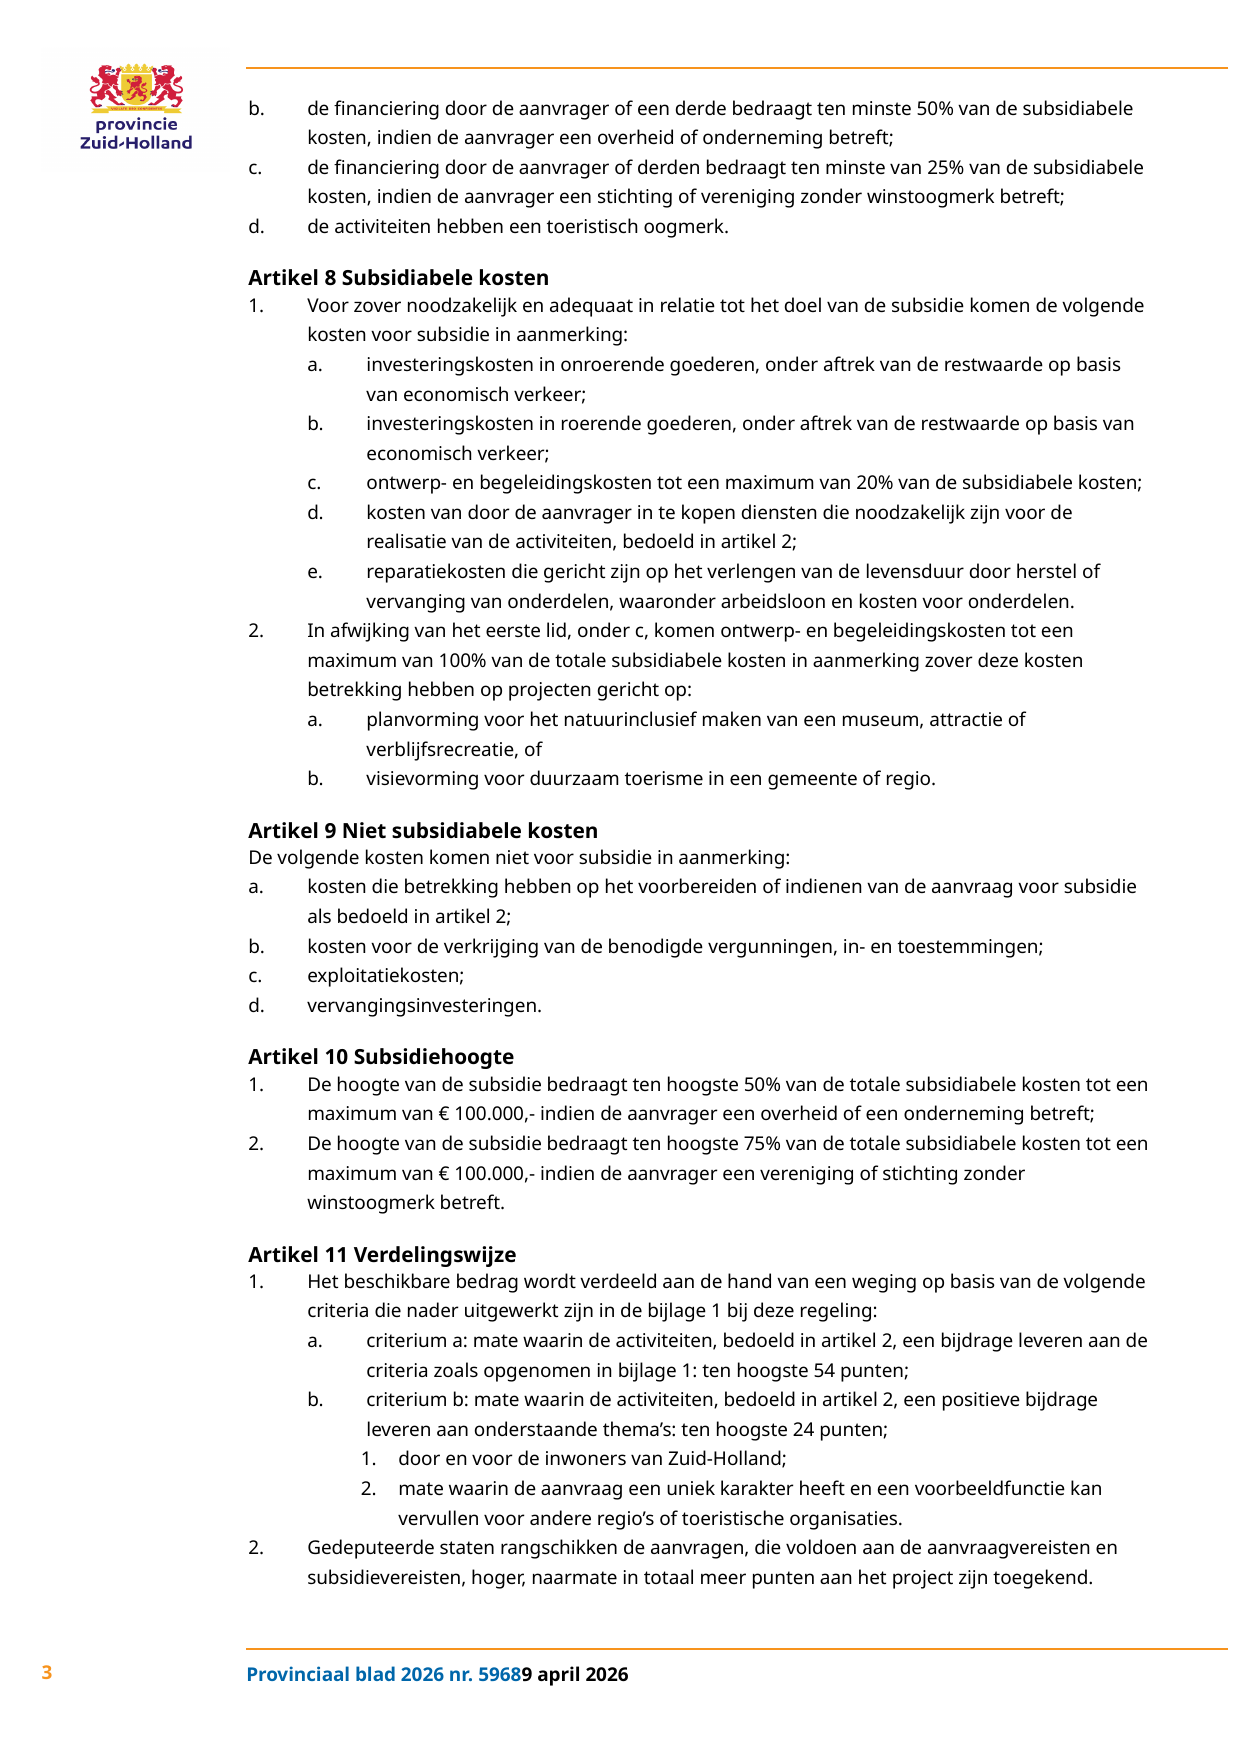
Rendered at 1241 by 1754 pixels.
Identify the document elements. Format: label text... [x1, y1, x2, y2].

list visievorming voor duurzaam toerisme in een gemeente of regio. [307, 765, 1152, 791]
list de financiering door de aanvrager of derden bedraagt ten minste van 25% van de subsidiabele kosten, indien de aanvrager een stichting of vereniging zonder winstoogmerk betreft; [248, 154, 1152, 209]
list de financiering door de aanvrager of een derde bedraagt ten minste 50% van de subsidiabele kosten, indien de aanvrager een overheid of onderneming betreft; [248, 95, 1152, 150]
list reparatiekosten die gericht zijn op het verlengen van de levensduur door herstel of vervanging van onderdelen, waaronder arbeidsloon en kosten voor onderdelen. [307, 558, 1152, 613]
list vervangingsinvesteringen. [248, 992, 1152, 1018]
picture [41, 47, 231, 172]
list criterium b: mate waarin de activiteiten, bedoeld in artikel 2, een positieve bijdrage leveren aan onderstaande thema’s: ten hoogste 24 punten; [307, 1386, 1152, 1442]
text Artikel 11 Verdelingswijze [248, 1240, 1152, 1268]
list door en voor de inwoners van Zuid-Holland; [361, 1446, 1152, 1471]
text De volgende kosten komen niet voor subsidie in aanmerking: [248, 844, 1152, 870]
text Artikel 8 Subsidiabele kosten [248, 263, 1152, 292]
list Het beschikbare bedrag wordt verdeeld aan de hand van een weging op basis van de volgende criteria die nader uitgewerkt zijn in de bijlage 1 bij deze regeling: [248, 1268, 1152, 1323]
list exploitatiekosten; [248, 962, 1152, 988]
list Gedeputeerde staten rangschikken de aanvragen, die voldoen aan de aanvraagvereisten en subsidievereisten, hoger, naarmate in totaal meer punten aan het project zijn toegekend. [248, 1534, 1152, 1590]
list investeringskosten in roerende goederen, onder aftrek van de restwaarde op basis van economisch verkeer; [307, 410, 1152, 466]
list criterium a: mate waarin de activiteiten, bedoeld in artikel 2, een bijdrage leveren aan de criteria zoals opgenomen in bijlage 1: ten hoogste 54 punten; [307, 1327, 1152, 1383]
list planvorming voor het natuurinclusief maken van een museum, attractie of verblijfsrecreatie, of [307, 706, 1152, 761]
list Voor zover noodzakelijk en adequaat in relatie tot het doel van de subsidie komen de volgende kosten voor subsidie in aanmerking: [248, 292, 1152, 347]
text Artikel 10 Subsidiehoogte [248, 1042, 1152, 1071]
list In afwijking van het eerste lid, onder c, komen ontwerp- en begeleidingskosten tot een maximum van 100% van de totale subsidiabele kosten in aanmerking zover deze kosten betrekking hebben op projecten gericht op: [248, 617, 1152, 702]
list kosten die betrekking hebben op het voorbereiden of indienen van de aanvraag voor subsidie als bedoeld in artikel 2; [248, 874, 1152, 929]
list ontwerp- en begeleidingskosten tot een maximum van 20% van de subsidiabele kosten; [307, 469, 1152, 495]
list investeringskosten in onroerende goederen, onder aftrek van de restwaarde op basis van economisch verkeer; [307, 351, 1152, 406]
list mate waarin de aanvraag een uniek karakter heeft en een voorbeeldfunctie kan vervullen voor andere regio’s of toeristische organisaties. [361, 1475, 1152, 1531]
list de activiteiten hebben een toeristisch oogmerk. [248, 213, 1152, 239]
list kosten voor de verkrijging van de benodigde vergunningen, in- en toestemmingen; [248, 933, 1152, 959]
list De hoogte van de subsidie bedraagt ten hoogste 75% van de totale subsidiabele kosten tot een maximum van € 100.000,- indien de aanvrager een vereniging of stichting zonder winstoogmerk betreft. [248, 1130, 1152, 1215]
text Artikel 9 Niet subsidiabele kosten [248, 816, 1152, 844]
list De hoogte van de subsidie bedraagt ten hoogste 50% van de totale subsidiabele kosten tot een maximum van € 100.000,- indien de aanvrager een overheid of een onderneming betreft; [248, 1071, 1152, 1126]
list kosten van door de aanvrager in te kopen diensten die noodzakelijk zijn voor de realisatie van de activiteiten, bedoeld in artikel 2; [307, 499, 1152, 554]
